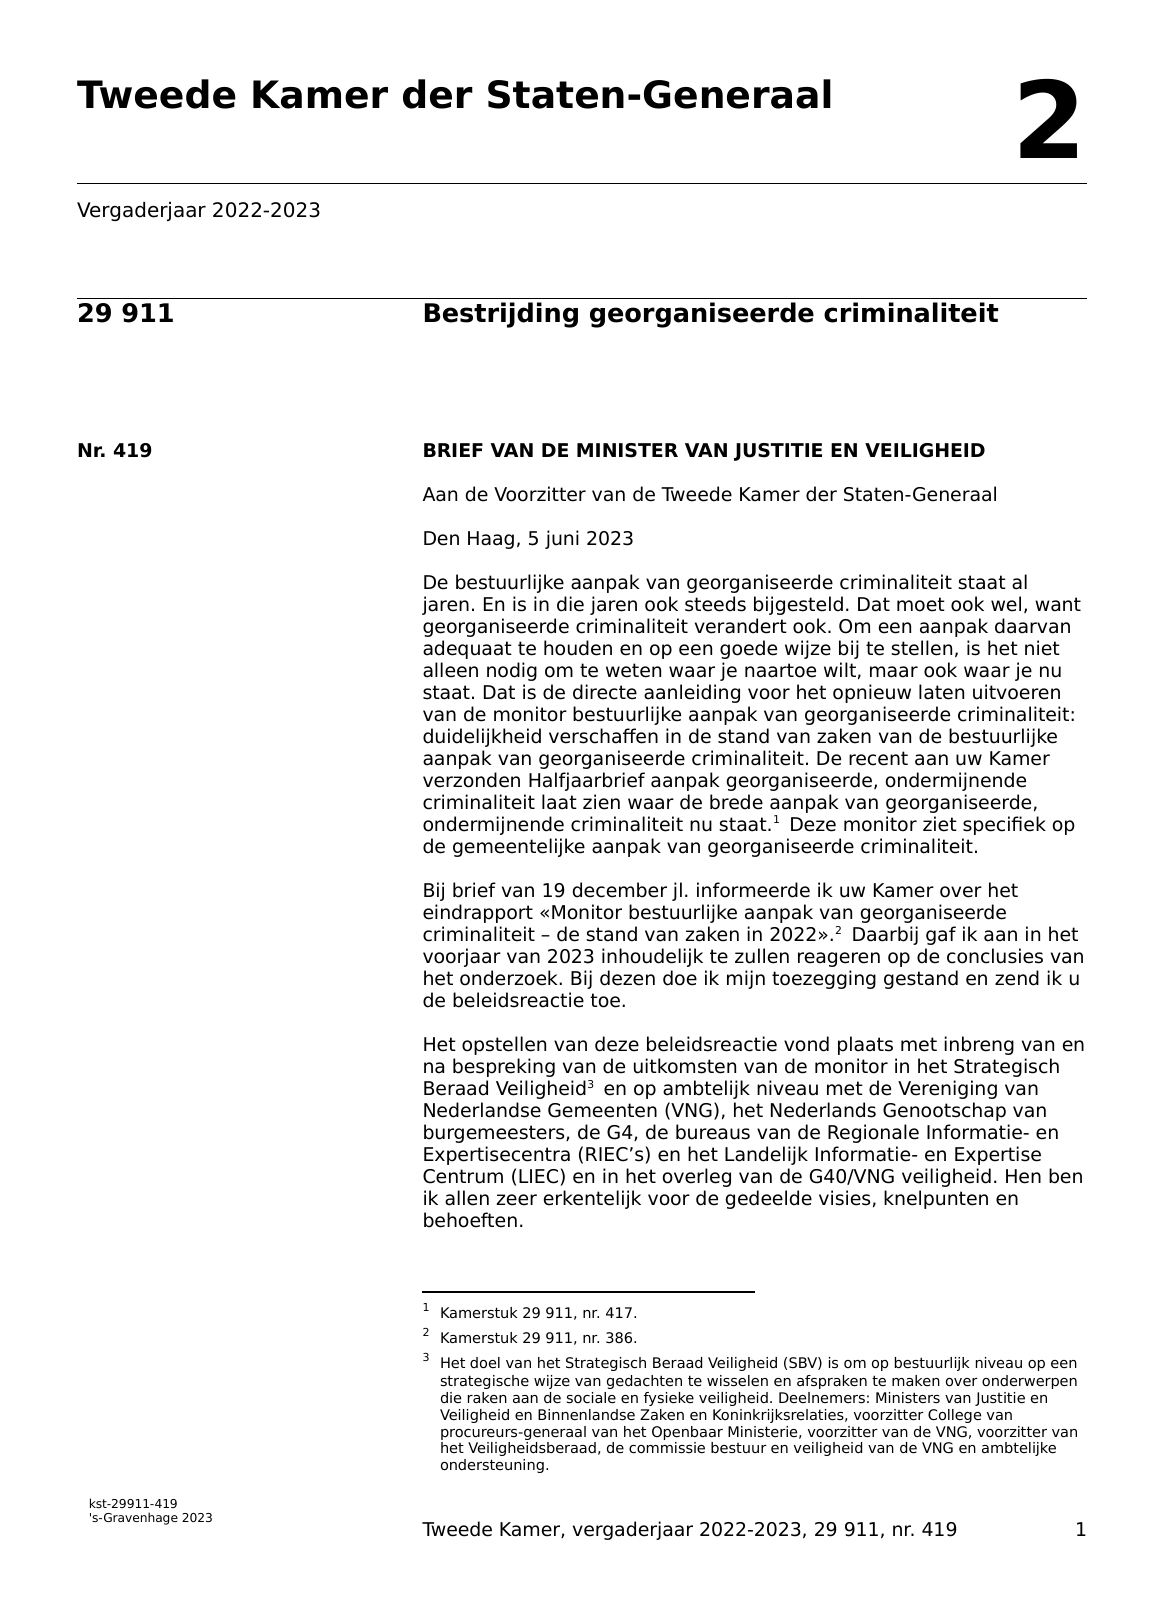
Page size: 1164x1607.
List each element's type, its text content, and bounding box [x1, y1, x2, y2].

text Bij brief van 19 december jl. informeerde ik uw Kamer over het eindrapport «Monitor bestuurlijke aanpak van georganiseerde criminaliteit – de stand van zaken in 2022». Daarbij gaf ik aan in het voorjaar van 2023 inhoudelijk te zullen reageren op de conclusies van het onderzoek. Bij dezen doe ik mijn toezegging gestand en zend ik u de beleidsreactie toe. [422, 880, 1087, 1012]
subtitle Nr. 419 BRIEF VAN DE MINISTER VAN JUSTITIE EN VEILIGHEID [77, 440, 1087, 462]
text Aan de Voorzitter van de Tweede Kamer der Staten-Generaal [422, 484, 1087, 506]
text Kamerstuk 29 911, nr. 386. [422, 1326, 1087, 1348]
subtitle 29 911 Bestrijding georganiseerde criminaliteit [77, 299, 1087, 329]
text Den Haag, 5 juni 2023 [422, 528, 1087, 550]
table_header Tweede Kamer der Staten-Generaal [77, 59, 886, 183]
text Het doel van het Strategisch Beraad Veiligheid (SBV) is om op bestuurlijk niveau op een strategische wijze van gedachten te wisselen en afspraken te maken over onderwerpen die raken aan de sociale en fysieke veiligheid. Deelnemers: Ministers van Justitie en Veiligheid en Binnenlandse Zaken en Koninkrijksrelaties, voorzitter College van procureurs-generaal van het Openbaar Ministerie, voorzitter van de VNG, voorzitter van het Veiligheidsberaad, de commissie bestuur en veiligheid van de VNG en ambtelijke ondersteuning. [422, 1351, 1087, 1474]
text De bestuurlijke aanpak van georganiseerde criminaliteit staat al jaren. En is in die jaren ook steeds bijgesteld. Dat moet ook wel, want georganiseerde criminaliteit verandert ook. Om een aanpak daarvan adequaat te houden en op een goede wijze bij te stellen, is het niet alleen nodig om te weten waar je naartoe wilt, maar ook waar je nu staat. Dat is de directe aanleiding voor het opnieuw laten uitvoeren van de monitor bestuurlijke aanpak van georganiseerde criminaliteit: duidelijkheid verschaffen in de stand van zaken van de bestuurlijke aanpak van georganiseerde criminaliteit. De recent aan uw Kamer verzonden Halfjaarbrief aanpak georganiseerde, ondermijnende criminaliteit laat zien waar de brede aanpak van georganiseerde, ondermijnende criminaliteit nu staat. Deze monitor ziet specifiek op de gemeentelijke aanpak van georganiseerde criminaliteit. [422, 572, 1087, 858]
table_cell Vergaderjaar 2022-2023 [77, 184, 1087, 298]
text Kamerstuk 29 911, nr. 417. [422, 1301, 1087, 1323]
table_header 2 [886, 59, 1087, 183]
text 's-Gravenhage 2023 [88, 1511, 323, 1525]
text Het opstellen van deze beleidsreactie vond plaats met inbreng van en na bespreking van de uitkomsten van de monitor in het Strategisch Beraad Veiligheid en op ambtelijk niveau met de Vereniging van Nederlandse Gemeenten (VNG), het Nederlands Genootschap van burgemeesters, de G4, de bureaus van de Regionale Informatie- en Expertisecentra (RIEC’s) en het Landelijk Informatie- en Expertise Centrum (LIEC) en in het overleg van de G40/VNG veiligheid. Hen ben ik allen zeer erkentelijk voor de gedeelde visies, knelpunten en behoeften. [422, 1034, 1087, 1232]
text kst-29911-419 [88, 1497, 323, 1511]
